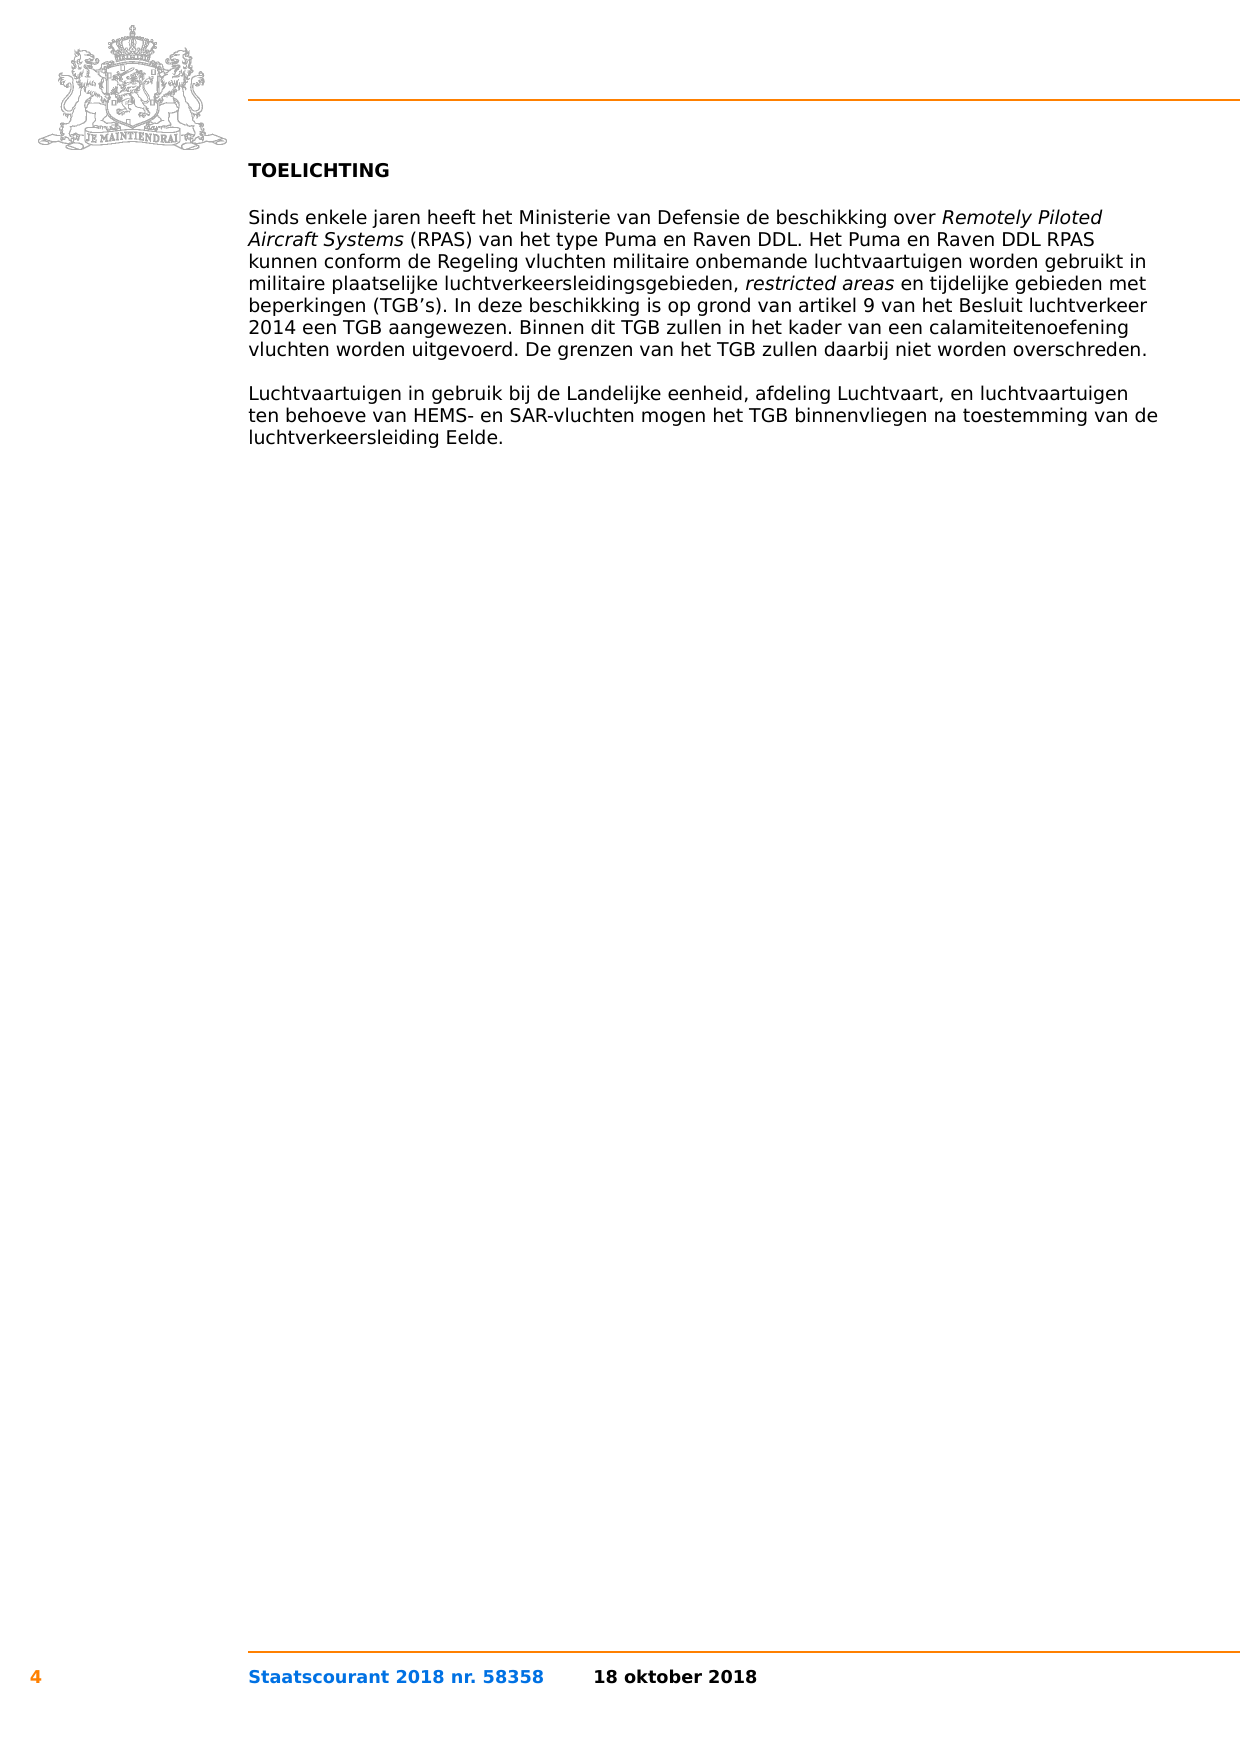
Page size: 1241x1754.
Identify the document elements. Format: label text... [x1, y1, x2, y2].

text Luchtvaartuigen in gebruik bij de Landelijke eenheid, afdeling Luchtvaart, en luchtvaartuigen ten behoeve van HEMS- en SAR-vluchten mogen het TGB binnenvliegen na toestemming van de luchtverkeersleiding Eelde. [248, 383, 1163, 448]
text Sinds enkele jaren heeft het Ministerie van Defensie de beschikking over Remotely Piloted Aircraft Systems (RPAS) van het type Puma en Raven DDL. Het Puma en Raven DDL RPAS kunnen conform de Regeling vluchten militaire onbemande luchtvaartuigen worden gebruikt in militaire plaatselijke luchtverkeersleidingsgebieden, restricted areas en tijdelijke gebieden met beperkingen (TGB’s). In deze beschikking is op grond van artikel 9 van het Besluit luchtverkeer 2014 een TGB aangewezen. Binnen dit TGB zullen in het kader van een calamiteitenoefening vluchten worden uitgevoerd. De grenzen van het TGB zullen daarbij niet worden overschreden. [248, 207, 1163, 361]
subtitle TOELICHTING [248, 160, 1163, 182]
picture [38, 25, 227, 150]
